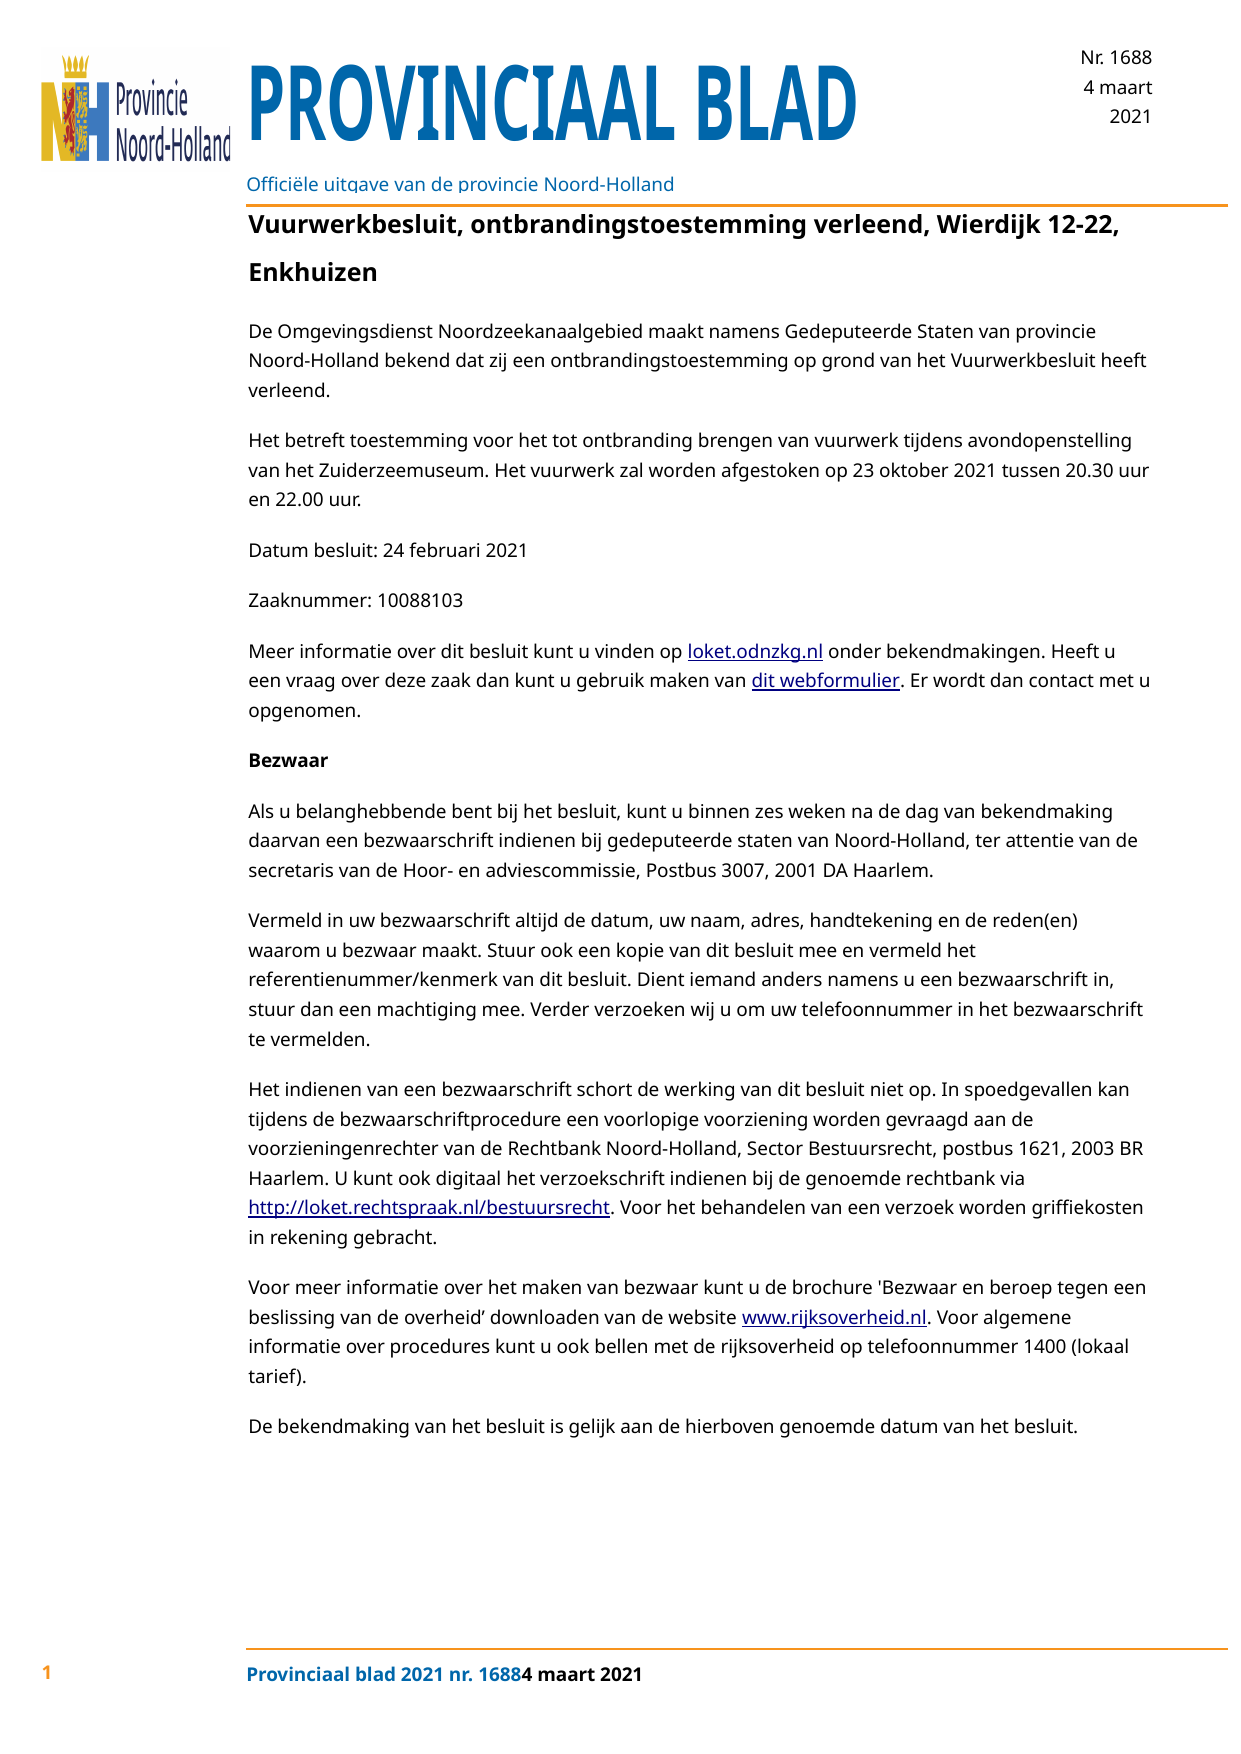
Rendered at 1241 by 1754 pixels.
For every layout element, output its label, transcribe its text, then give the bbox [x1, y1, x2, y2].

text Als u belanghebbende bent bij het besluit, kunt u binnen zes weken na de dag van bekendmaking daarvan een bezwaarschrift indienen bij gedeputeerde staten van Noord-Holland, ter attentie van de secretaris van de Hoor- en adviescommissie, Postbus 3007, 2001 DA Haarlem. [248, 798, 1152, 883]
picture [41, 47, 231, 172]
text De Omgevingsdienst Noordzeekanaalgebied maakt namens Gedeputeerde Staten van provincie Noord-Holland bekend dat zij een ontbrandingstoestemming op grond van het Vuurwerkbesluit heeft verleend. [248, 318, 1152, 403]
text Vermeld in uw bezwaarschrift altijd de datum, uw naam, adres, handtekening en de reden(en) waarom u bezwaar maakt. Stuur ook een kopie van dit besluit mee en vermeld het referentienummer/kenmerk van dit besluit. Dient iemand anders namens u een bezwaarschrift in, stuur dan een machtiging mee. Verder verzoeken wij u om uw telefoonnummer in het bezwaarschrift te vermelden. [248, 907, 1152, 1052]
text Datum besluit: 24 februari 2021 [248, 537, 1152, 563]
text Vuurwerkbesluit, ontbrandingstoestemming verleend, Wierdijk 12-22, Enkhuizen [248, 207, 1152, 288]
text Het betreft toestemming voor het tot ontbranding brengen van vuurwerk tijdens avondopenstelling van het Zuiderzeemuseum. Het vuurwerk zal worden afgestoken op 23 oktober 2021 tussen 20.30 uur en 22.00 uur. [248, 427, 1152, 512]
text Voor meer informatie over het maken van bezwaar kunt u de brochure 'Bezwaar en beroep tegen een beslissing van de overheid’ downloaden van de website www.rijksoverheid.nl. Voor algemene informatie over procedures kunt u ook bellen met de rijksoverheid op telefoonnummer 1400 (lokaal tarief). [248, 1274, 1152, 1389]
text De bekendmaking van het besluit is gelijk aan de hierboven genoemde datum van het besluit. [248, 1414, 1152, 1439]
text Het indienen van een bezwaarschrift schort de werking van dit besluit niet op. In spoedgevallen kan tijdens de bezwaarschriftprocedure een voorlopige voorziening worden gevraagd aan de voorzieningenrechter van de Rechtbank Noord-Holland, Sector Bestuursrecht, postbus 1621, 2003 BR Haarlem. U kunt ook digitaal het verzoekschrift indienen bij de genoemde rechtbank via http://loket.rechtspraak.nl/bestuursrecht. Voor het behandelen van een verzoek worden griffiekosten in rekening gebracht. [248, 1076, 1152, 1250]
text Zaaknummer: 10088103 [248, 587, 1152, 613]
text Bezwaar [248, 747, 1152, 773]
text Meer informatie over dit besluit kunt u vinden op loket.odnzkg.nl onder bekendmakingen. Heeft u een vraag over deze zaak dan kunt u gebruik maken van dit webformulier. Er wordt dan contact met u opgenomen. [248, 638, 1152, 723]
